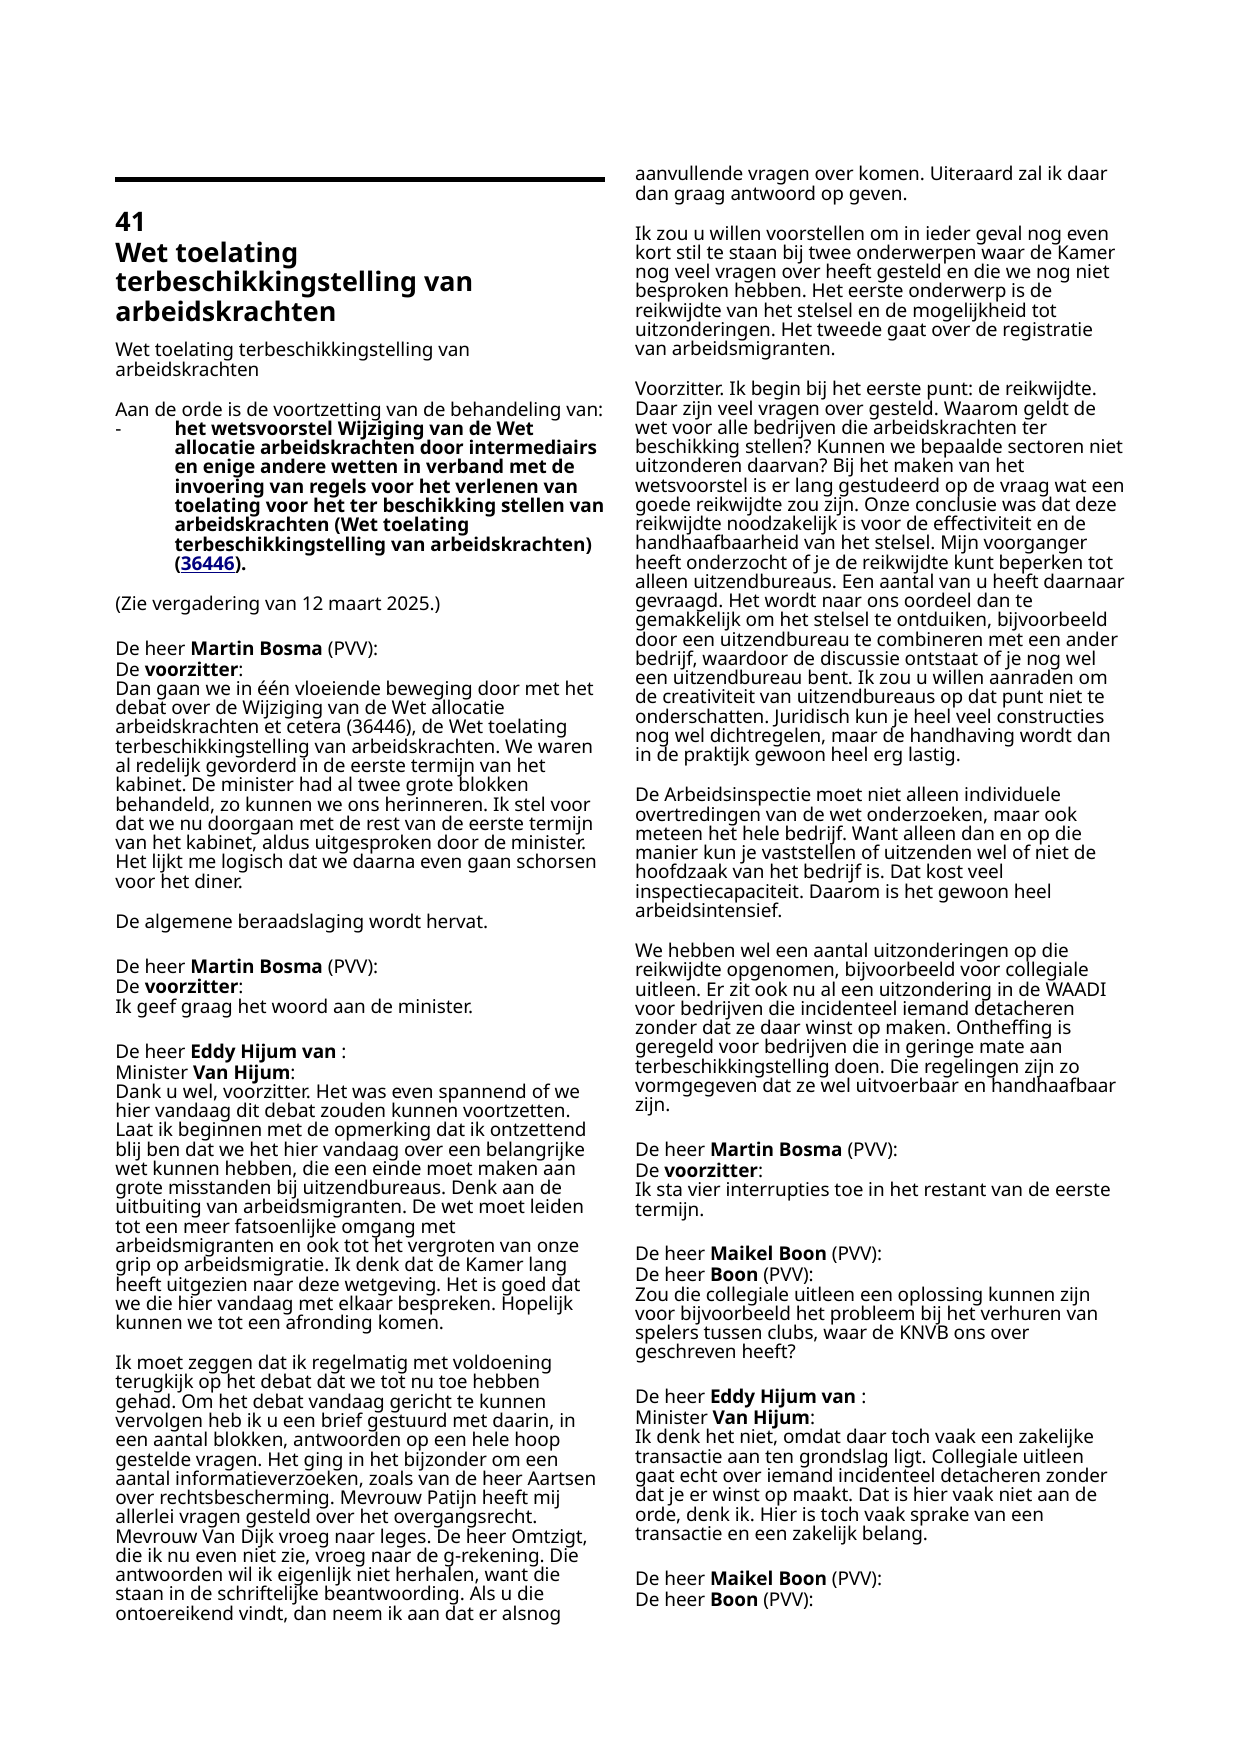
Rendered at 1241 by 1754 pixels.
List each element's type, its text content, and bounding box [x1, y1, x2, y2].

text De heer Eddy Hijum van : [115, 1038, 605, 1064]
text Zou die collegiale uitleen een oplossing kunnen zijn voor bijvoorbeeld het probleem bij het verhuren van spelers tussen clubs, waar de KNVB ons over geschreven heeft? [635, 1286, 1125, 1363]
text Dank u wel, voorzitter. Het was even spannend of we hier vandaag dit debat zouden kunnen voortzetten. Laat ik beginnen met de opmerking dat ik ontzettend blij ben dat we het hier vandaag over een belangrijke wet kunnen hebben, die een einde moet maken aan grote misstanden bij uitzendbureaus. Denk aan de uitbuiting van arbeidsmigranten. De wet moet leiden tot een meer fatsoenlijke omgang met arbeidsmigranten en ook tot het vergroten van onze grip op arbeidsmigratie. Ik denk dat de Kamer lang heeft uitgezien naar deze wetgeving. Het is goed dat we die hier vandaag met elkaar bespreken. Hopelijk kunnen we tot een afronding komen. [115, 1083, 605, 1333]
text Ik zou u willen voorstellen om in ieder geval nog even kort stil te staan bij twee onderwerpen waar de Kamer nog veel vragen over heeft gesteld en die we nog niet besproken hebben. Het eerste onderwerp is de reikwijdte van het stelsel en de mogelijkheid tot uitzonderingen. Het tweede gaat over de registratie van arbeidsmigranten. [635, 224, 1125, 359]
text De heer Boon (PVV): [635, 1591, 1125, 1610]
text De heer Martin Bosma (PVV): [635, 1136, 1125, 1162]
text De heer Eddy Hijum van : [635, 1383, 1125, 1409]
text Ik moet zeggen dat ik regelmatig met voldoening terugkijk op het debat dat we tot nu toe hebben gehad. Om het debat vandaag gericht te kunnen vervolgen heb ik u een brief gestuurd met daarin, in een aantal blokken, antwoorden op een hele hoop gestelde vragen. Het ging in het bijzonder om een aantal informatieverzoeken, zoals van de heer Aartsen over rechtsbescherming. Mevrouw Patijn heeft mij allerlei vragen gesteld over het overgangsrecht. Mevrouw Van Dijk vroeg naar leges. De heer Omtzigt, die ik nu even niet zie, vroeg naar de g-rekening. Die antwoorden wil ik eigenlijk niet herhalen, want die staan in de schriftelijke beantwoording. Als u die ontoereikend vindt, dan neem ik aan dat er alsnog [115, 1354, 605, 1624]
text 41 [115, 203, 605, 239]
text Ik geef graag het woord aan de minister. [115, 998, 605, 1017]
text De heer Maikel Boon (PVV): [635, 1241, 1125, 1266]
text Aan de orde is de voortzetting van de behandeling van: [115, 401, 605, 420]
list het wetsvoorstel Wijziging van de Wet allocatie arbeidskrachten door intermediairs en enige andere wetten in verband met de invoering van regels voor het verlenen van toelating voor het ter beschikking stellen van arbeidskrachten (Wet toelating terbeschikkingstelling van arbeidskrachten) (36446). [115, 420, 605, 574]
text De voorzitter: [635, 1162, 1125, 1181]
text De heer Boon (PVV): [635, 1266, 1125, 1286]
text Ik denk het niet, omdat daar toch vaak een zakelijke transactie aan ten grondslag ligt. Collegiale uitleen gaat echt over iemand incidenteel detacheren zonder dat je er winst op maakt. Dat is hier vaak niet aan de orde, denk ik. Hier is toch vaak sprake van een transactie en een zakelijk belang. [635, 1428, 1125, 1544]
text Wet toelating terbeschikkingstelling van arbeidskrachten [115, 341, 605, 380]
text Wet toelating terbeschikkingstelling van arbeidskrachten [115, 239, 605, 341]
text (Zie vergadering van 12 maart 2025.) [115, 595, 605, 614]
text Minister Van Hijum: [115, 1064, 605, 1083]
text De heer Martin Bosma (PVV): [115, 635, 605, 661]
text De heer Martin Bosma (PVV): [115, 953, 605, 978]
text De voorzitter: [115, 661, 605, 680]
text De heer Maikel Boon (PVV): [635, 1565, 1125, 1591]
text De voorzitter: [115, 978, 605, 998]
text We hebben wel een aantal uitzonderingen op die reikwijdte opgenomen, bijvoorbeeld voor collegiale uitleen. Er zit ook nu al een uitzondering in de WAADI voor bedrijven die incidenteel iemand detacheren zonder dat ze daar winst op maken. Ontheffing is geregeld voor bedrijven die in geringe mate aan terbeschikkingstelling doen. Die regelingen zijn zo vormgegeven dat ze wel uitvoerbaar en handhaafbaar zijn. [635, 942, 1125, 1115]
text Ik sta vier interrupties toe in het restant van de eerste termijn. [635, 1181, 1125, 1220]
text Minister Van Hijum: [635, 1409, 1125, 1428]
text aanvullende vragen over komen. Uiteraard zal ik daar dan graag antwoord op geven. [635, 165, 1125, 204]
text De Arbeidsinspectie moet niet alleen individuele overtredingen van de wet onderzoeken, maar ook meteen het hele bedrijf. Want alleen dan en op die manier kun je vaststellen of uitzenden wel of niet de hoofdzaak van het bedrijf is. Dat kost veel inspectiecapaciteit. Daarom is het gewoon heel arbeidsintensief. [635, 786, 1125, 921]
text Dan gaan we in één vloeiende beweging door met het debat over de Wijziging van de Wet allocatie arbeidskrachten et cetera (36446), de Wet toelating terbeschikkingstelling van arbeidskrachten. We waren al redelijk gevorderd in de eerste termijn van het kabinet. De minister had al twee grote blokken behandeld, zo kunnen we ons herinneren. Ik stel voor dat we nu doorgaan met de rest van de eerste termijn van het kabinet, aldus uitgesproken door de minister. Het lijkt me logisch dat we daarna even gaan schorsen voor het diner. [115, 680, 605, 892]
text De algemene beraadslaging wordt hervat. [115, 913, 605, 932]
text Voorzitter. Ik begin bij het eerste punt: de reikwijdte. Daar zijn veel vragen over gesteld. Waarom geldt de wet voor alle bedrijven die arbeidskrachten ter beschikking stellen? Kunnen we bepaalde sectoren niet uitzonderen daarvan? Bij het maken van het wetsvoorstel is er lang gestudeerd op de vraag wat een goede reikwijdte zou zijn. Onze conclusie was dat deze reikwijdte noodzakelijk is voor de effectiviteit en de handhaafbaarheid van het stelsel. Mijn voorganger heeft onderzocht of je de reikwijdte kunt beperken tot alleen uitzendbureaus. Een aantal van u heeft daarnaar gevraagd. Het wordt naar ons oordeel dan te gemakkelijk om het stelsel te ontduiken, bijvoorbeeld door een uitzendbureau te combineren met een ander bedrijf, waardoor de discussie ontstaat of je nog wel een uitzendbureau bent. Ik zou u willen aanraden om de creativiteit van uitzendbureaus op dat punt niet te onderschatten. Juridisch kun je heel veel constructies nog wel dichtregelen, maar de handhaving wordt dan in de praktijk gewoon heel erg lastig. [635, 380, 1125, 766]
